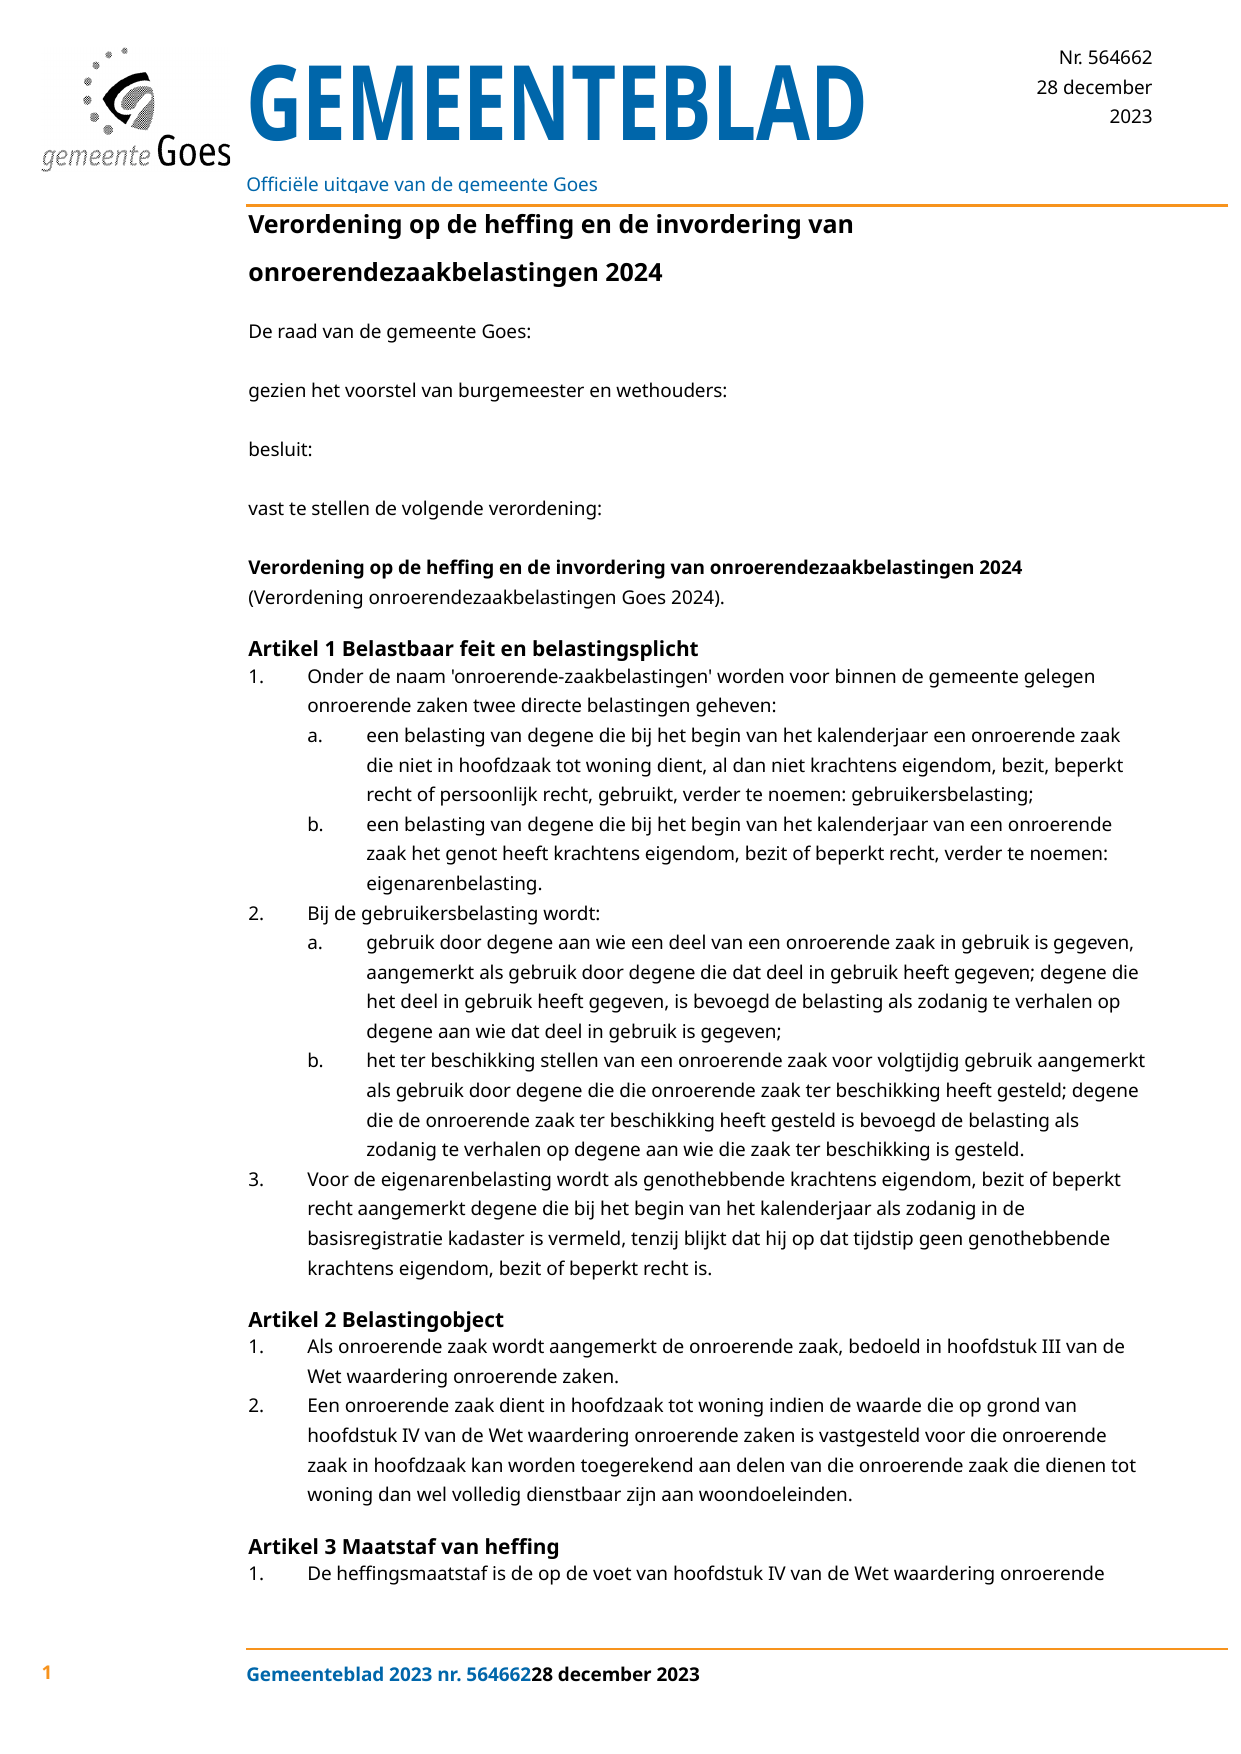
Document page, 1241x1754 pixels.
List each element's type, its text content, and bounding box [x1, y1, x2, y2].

list een belasting van degene die bij het begin van het kalenderjaar van een onroerende zaak het genot heeft krachtens eigendom, bezit of beperkt recht, verder te noemen: eigenarenbelasting. [307, 811, 1152, 896]
list Voor de eigenarenbelasting wordt als genothebbende krachtens eigendom, bezit of beperkt recht aangemerkt degene die bij het begin van het kalenderjaar als zodanig in de basisregistratie kadaster is vermeld, tenzij blijkt dat hij op dat tijdstip geen genothebbende krachtens eigendom, bezit of beperkt recht is. [248, 1166, 1152, 1280]
text gezien het voorstel van burgemeester en wethouders: [248, 377, 1152, 403]
list Een onroerende zaak dient in hoofdzaak tot woning indien de waarde die op grond van hoofdstuk IV van de Wet waardering onroerende zaken is vastgesteld voor die onroerende zaak in hoofdzaak kan worden toegerekend aan delen van die onroerende zaak die dienen tot woning dan wel volledig dienstbaar zijn aan woondoeleinden. [248, 1393, 1152, 1507]
list Als onroerende zaak wordt aangemerkt de onroerende zaak, bedoeld in hoofdstuk III van de Wet waardering onroerende zaken. [248, 1333, 1152, 1389]
text Verordening op de heffing en de invordering van onroerendezaakbelastingen 2024 [248, 554, 1152, 580]
list het ter beschikking stellen van een onroerende zaak voor volgtijdig gebruik aangemerkt als gebruik door degene die die onroerende zaak ter beschikking heeft gesteld; degene die de onroerende zaak ter beschikking heeft gesteld is bevoegd de belasting als zodanig te verhalen op degene aan wie die zaak ter beschikking is gesteld. [307, 1048, 1152, 1162]
text Artikel 2 Belastingobject [248, 1305, 1152, 1333]
text De raad van de gemeente Goes: [248, 318, 1152, 344]
picture [41, 47, 231, 172]
text Verordening op de heffing en de invordering van onroerendezaakbelastingen 2024 [248, 207, 1152, 288]
text (Verordening onroerendezaakbelastingen Goes 2024). [248, 584, 1152, 610]
list De heffingsmaatstaf is de op de voet van hoofdstuk IV van de Wet waardering onroerende [248, 1560, 1152, 1586]
list een belasting van degene die bij het begin van het kalenderjaar een onroerende zaak die niet in hoofdzaak tot woning dient, al dan niet krachtens eigendom, bezit, beperkt recht of persoonlijk recht, gebruikt, verder te noemen: gebruikersbelasting; [307, 722, 1152, 807]
text besluit: [248, 436, 1152, 462]
list gebruik door degene aan wie een deel van een onroerende zaak in gebruik is gegeven, aangemerkt als gebruik door degene die dat deel in gebruik heeft gegeven; degene die het deel in gebruik heeft gegeven, is bevoegd de belasting als zodanig te verhalen op degene aan wie dat deel in gebruik is gegeven; [307, 929, 1152, 1044]
text Artikel 1 Belastbaar feit en belastingsplicht [248, 634, 1152, 663]
text Artikel 3 Maatstaf van heffing [248, 1532, 1152, 1560]
list Onder de naam 'onroerende-zaakbelastingen' worden voor binnen de gemeente gelegen onroerende zaken twee directe belastingen geheven: [248, 663, 1152, 718]
text vast te stellen de volgende verordening: [248, 495, 1152, 521]
list Bij de gebruikersbelasting wordt: [248, 900, 1152, 925]
